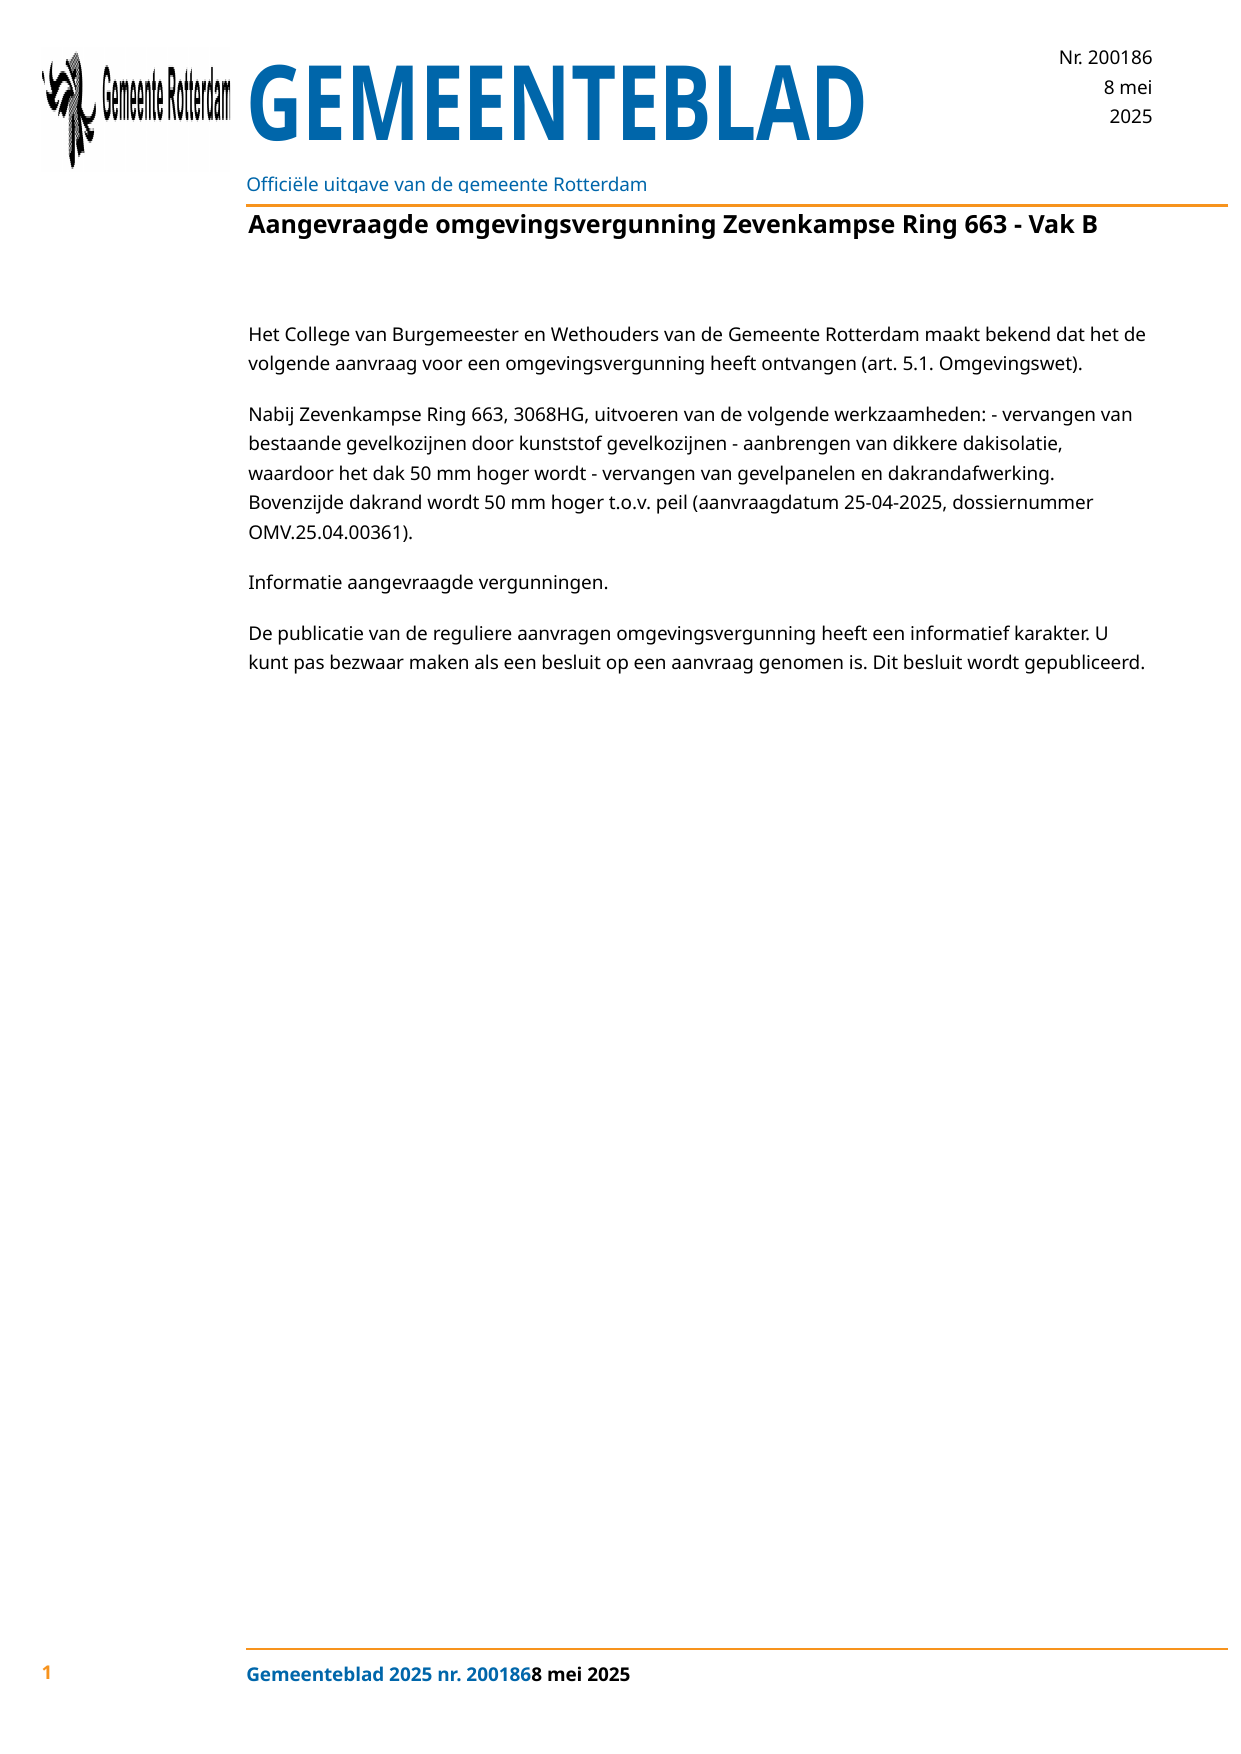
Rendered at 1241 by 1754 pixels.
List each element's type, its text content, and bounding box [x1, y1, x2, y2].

text Nabij Zevenkampse Ring 663, 3068HG, uitvoeren van de volgende werkzaamheden: - vervangen van bestaande gevelkozijnen door kunststof gevelkozijnen - aanbrengen van dikkere dakisolatie, waardoor het dak 50 mm hoger wordt - vervangen van gevelpanelen en dakrandafwerking. Bovenzijde dakrand wordt 50 mm hoger t.o.v. peil (aanvraagdatum 25-04-2025, dossiernummer OMV.25.04.00361). [248, 401, 1152, 545]
text De publicatie van de reguliere aanvragen omgevingsvergunning heeft een informatief karakter. U kunt pas bezwaar maken als een besluit op een aanvraag genomen is. Dit besluit wordt gepubliceerd. [248, 620, 1152, 675]
text Aangevraagde omgevingsvergunning Zevenkampse Ring 663 - Vak B [248, 207, 1152, 241]
picture [41, 47, 231, 172]
text Het College van Burgemeester en Wethouders van de Gemeente Rotterdam maakt bekend dat het de volgende aanvraag voor een omgevingsvergunning heeft ontvangen (art. 5.1. Omgevingswet). [248, 321, 1152, 376]
text Informatie aangevraagde vergunningen. [248, 569, 1152, 595]
